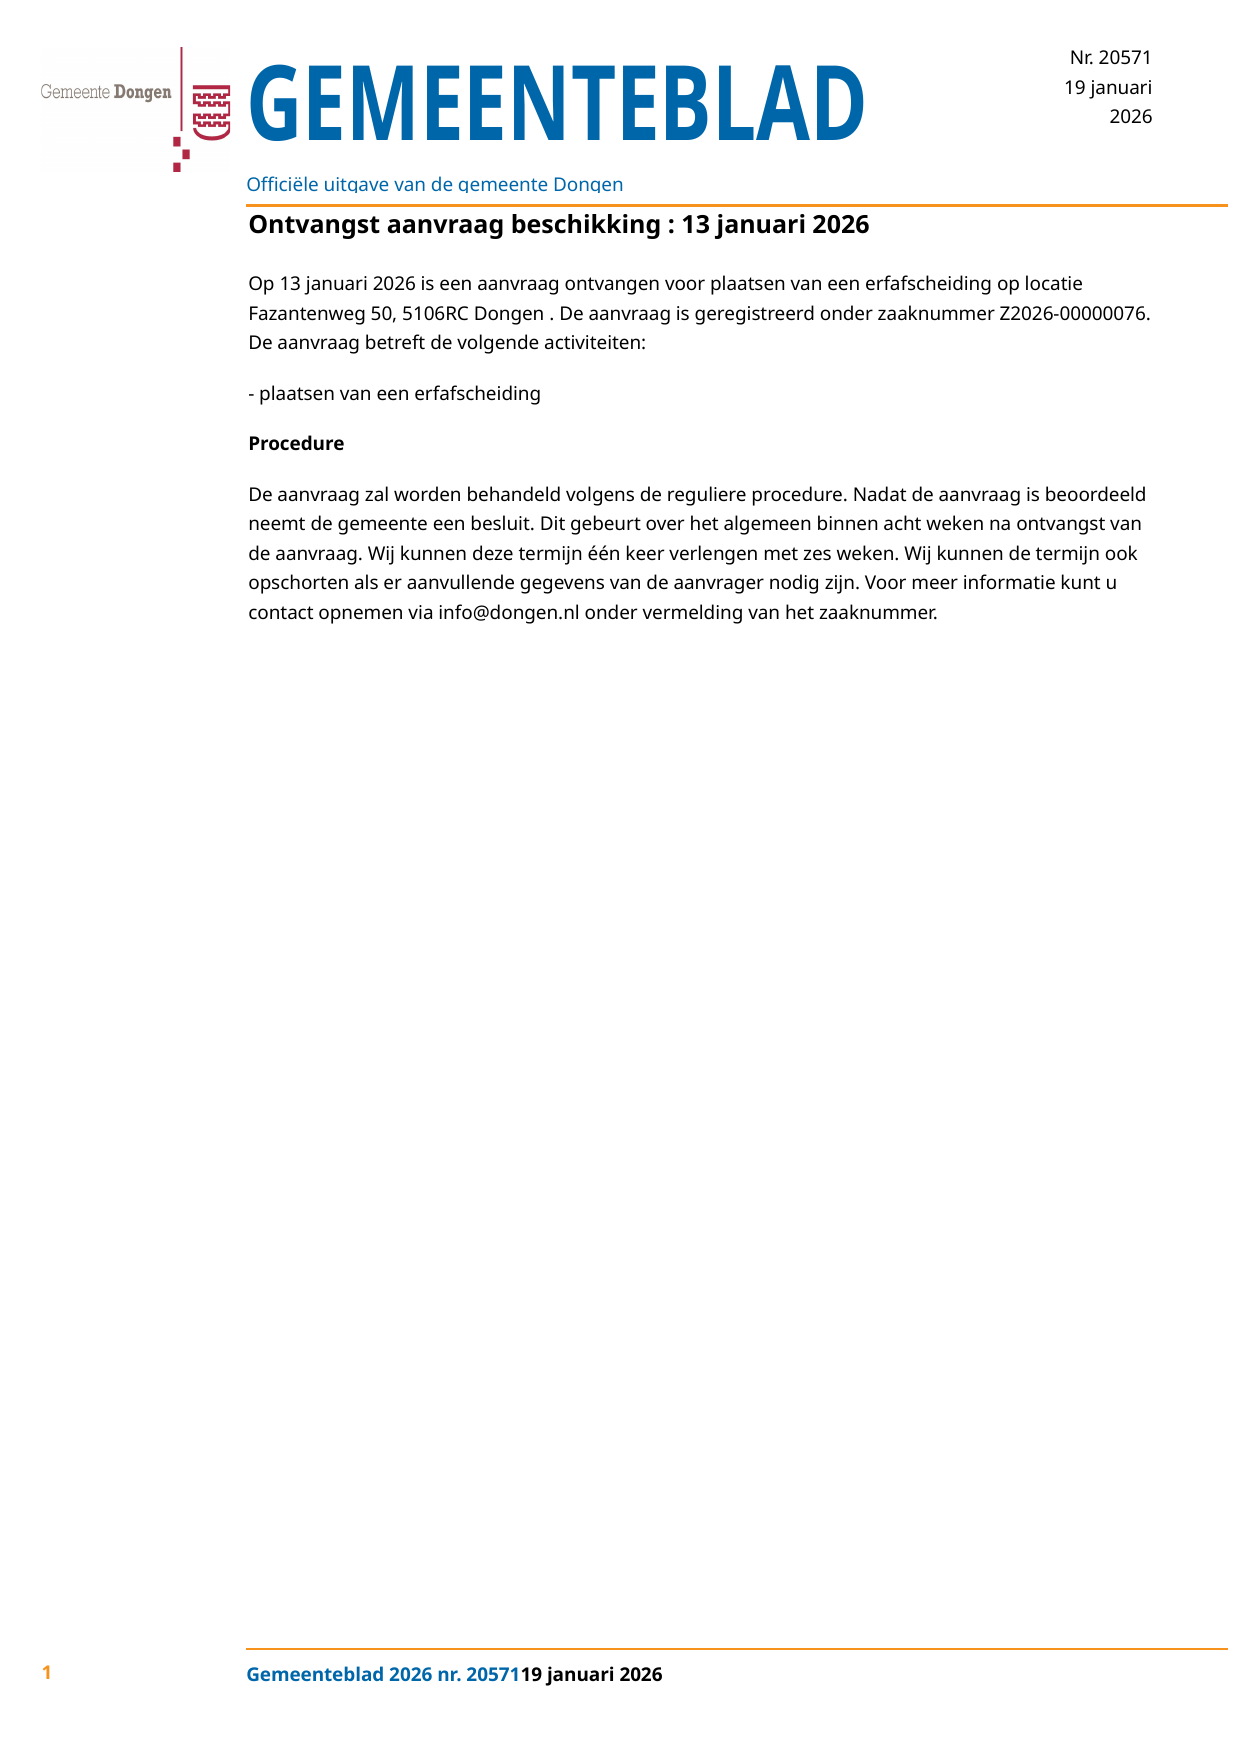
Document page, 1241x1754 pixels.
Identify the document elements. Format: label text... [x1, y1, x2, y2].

text Ontvangst aanvraag beschikking : 13 januari 2026 [248, 207, 1152, 241]
text Op 13 januari 2026 is een aanvraag ontvangen voor plaatsen van een erfafscheiding op locatie Fazantenweg 50, 5106RC Dongen . De aanvraag is geregistreerd onder zaaknummer Z2026-00000076. De aanvraag betreft de volgende activiteiten: [248, 270, 1152, 355]
text Procedure [248, 430, 1152, 456]
picture [41, 47, 231, 172]
text - plaatsen van een erfafscheiding [248, 380, 1152, 406]
text De aanvraag zal worden behandeld volgens de reguliere procedure. Nadat de aanvraag is beoordeeld neemt de gemeente een besluit. Dit gebeurt over het algemeen binnen acht weken na ontvangst van de aanvraag. Wij kunnen deze termijn één keer verlengen met zes weken. Wij kunnen de termijn ook opschorten als er aanvullende gegevens van de aanvrager nodig zijn. Voor meer informatie kunt u contact opnemen via info@dongen.nl onder vermelding van het zaaknummer. [248, 481, 1152, 625]
